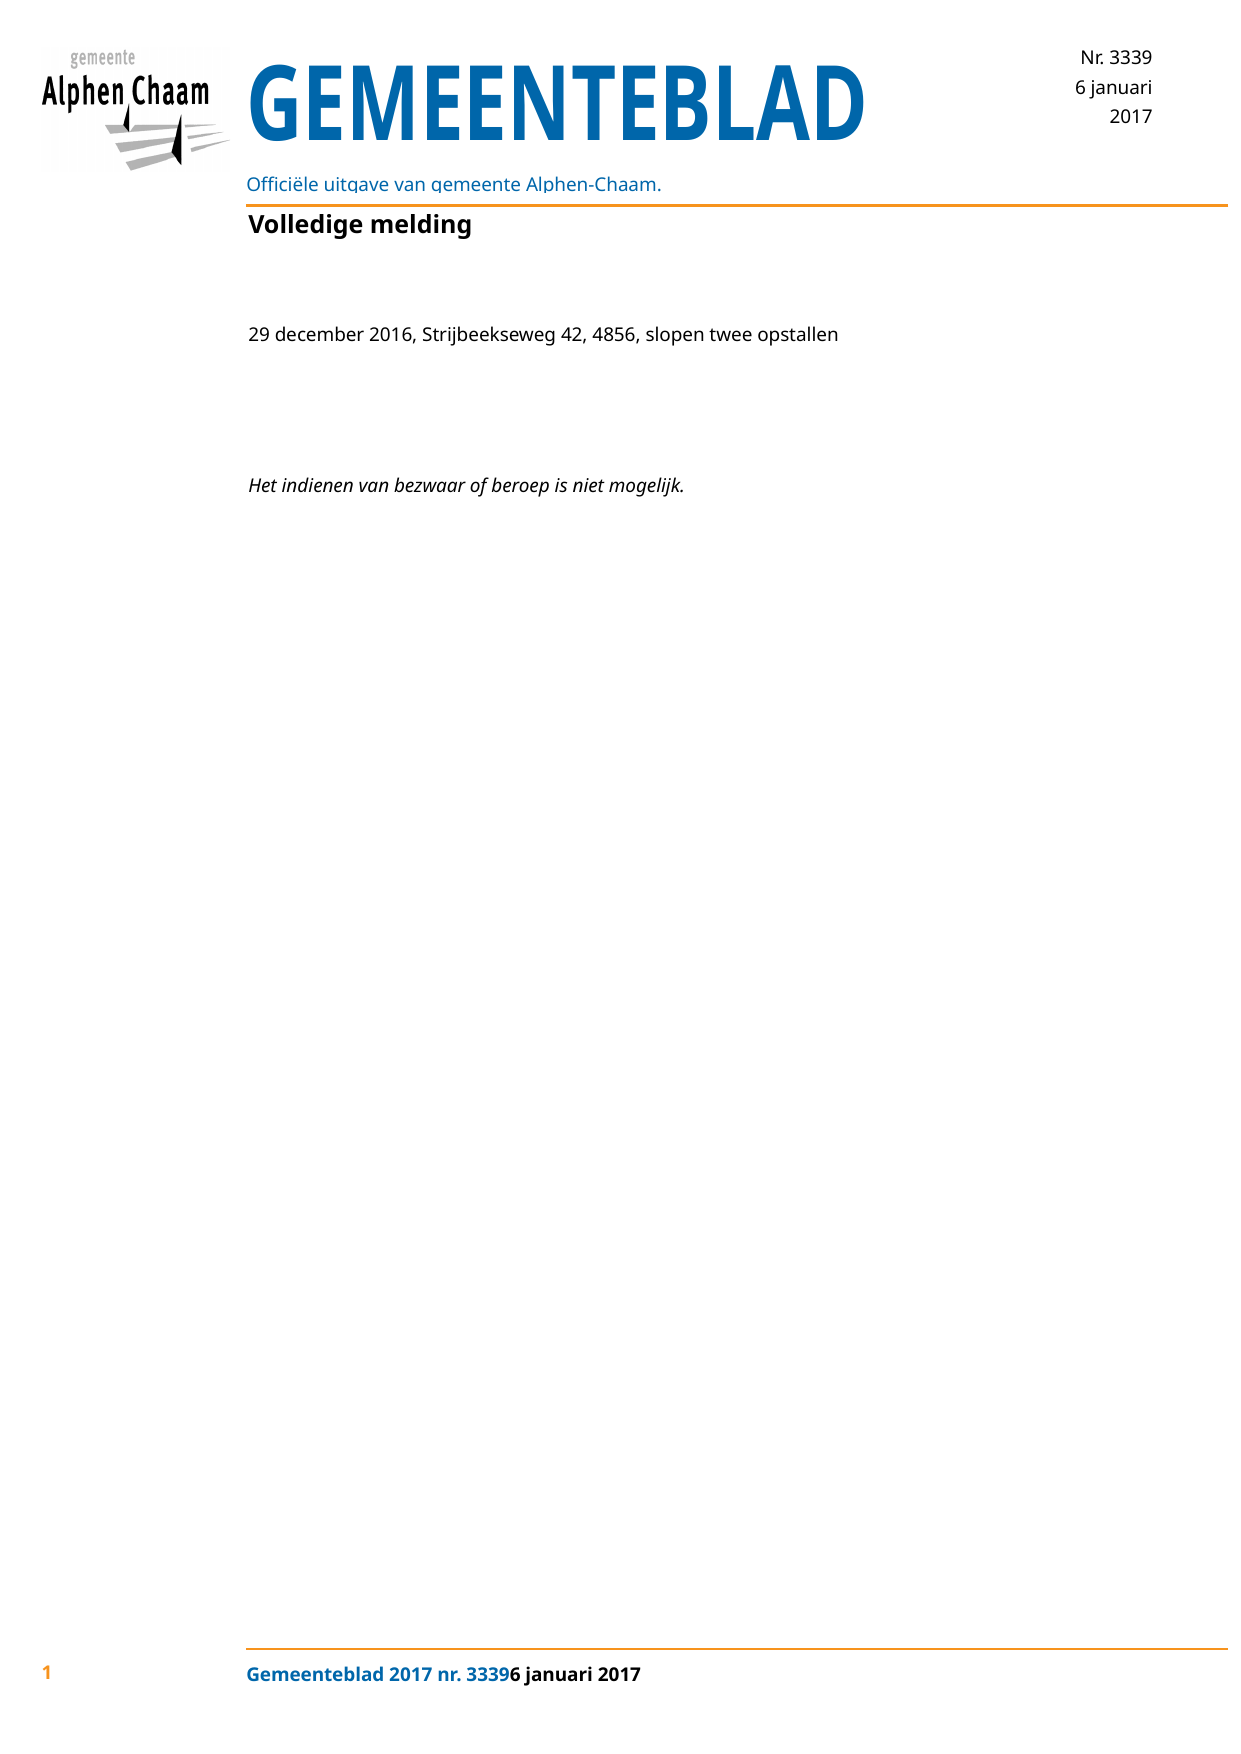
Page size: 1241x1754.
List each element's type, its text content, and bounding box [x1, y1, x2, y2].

text Het indienen van bezwaar of beroep is niet mogelijk. [248, 472, 1152, 498]
text 29 december 2016, Strijbeekseweg 42, 4856, slopen twee opstallen [248, 321, 1152, 346]
text Volledige melding [248, 207, 1152, 241]
picture [41, 47, 231, 172]
